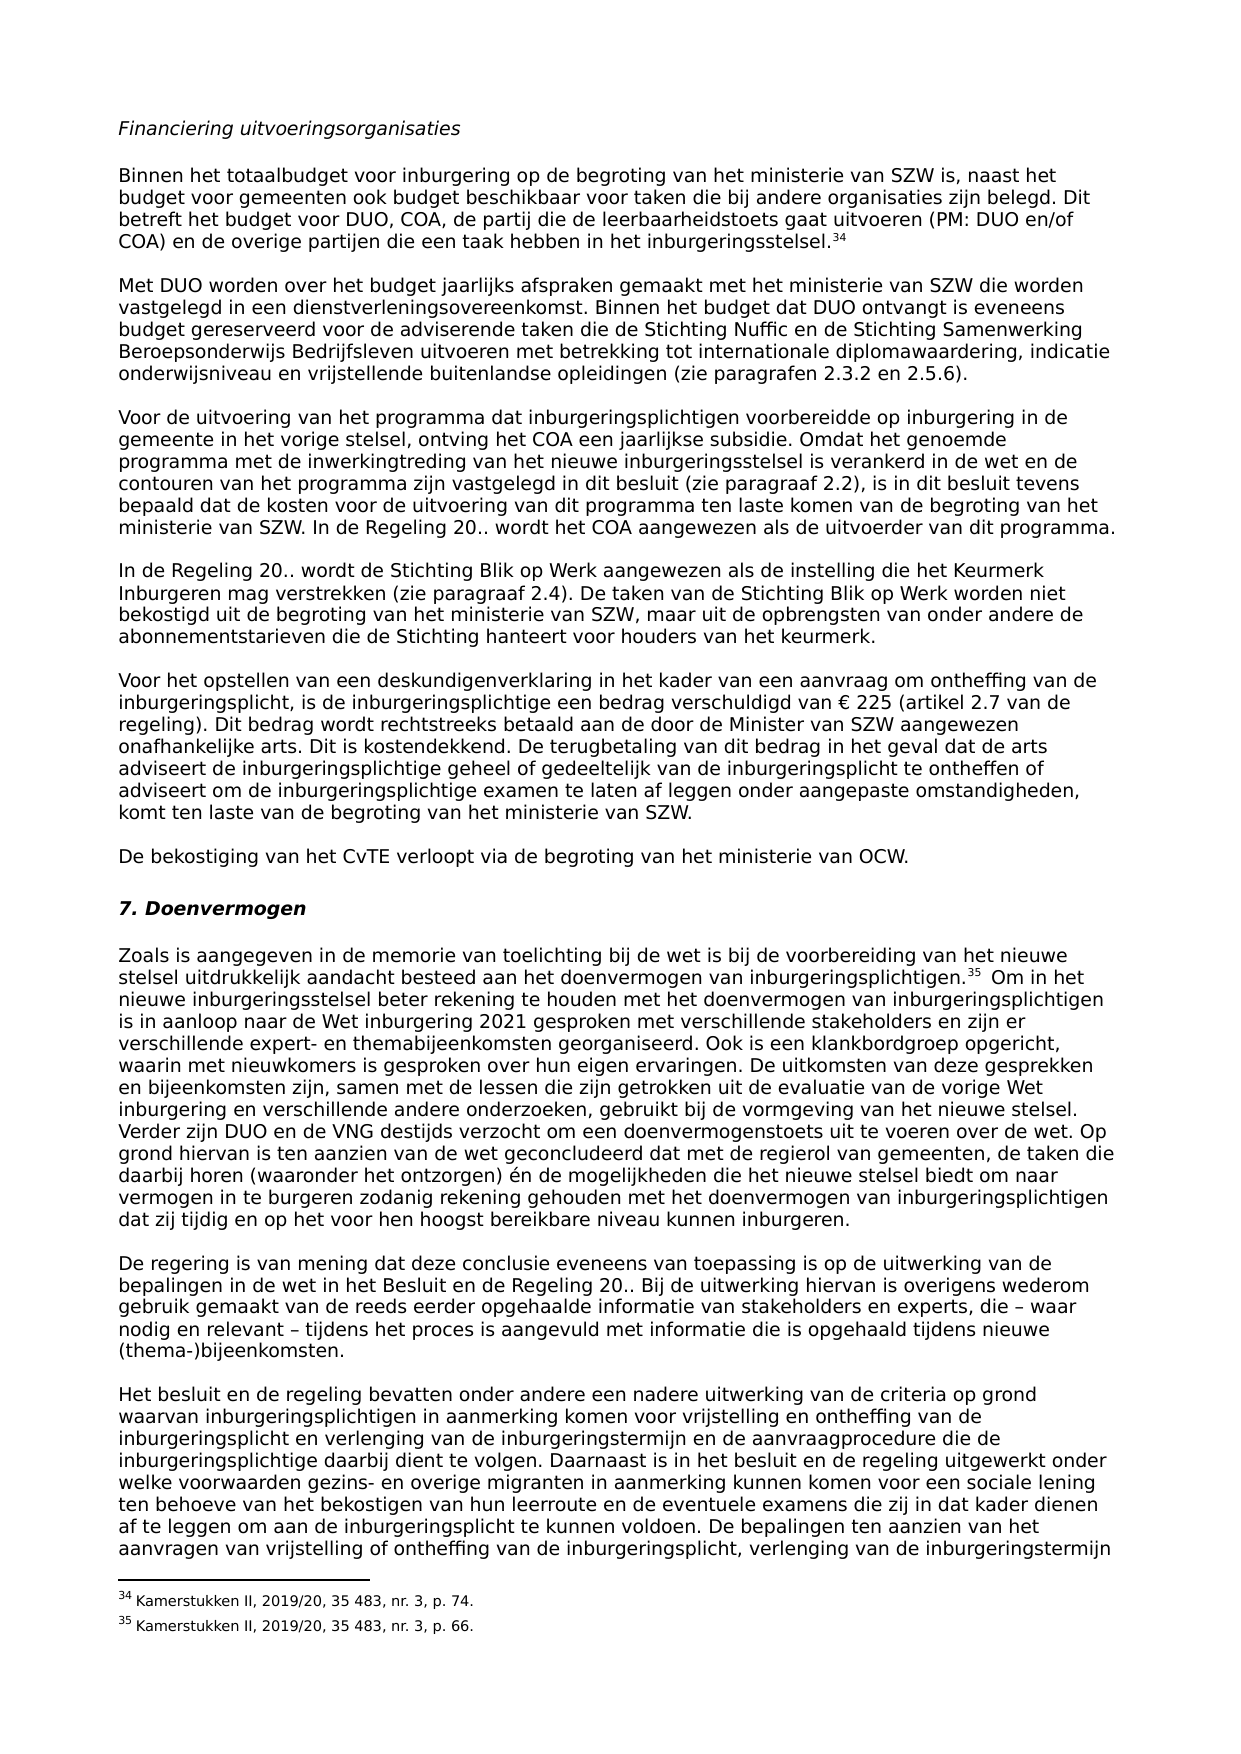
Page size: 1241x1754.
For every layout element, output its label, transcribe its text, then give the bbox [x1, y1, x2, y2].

text Voor het opstellen van een deskundigenverklaring in het kader van een aanvraag om ontheffing van de inburgeringsplicht, is de inburgeringsplichtige een bedrag verschuldigd van € 225 (artikel 2.7 van de regeling). Dit bedrag wordt rechtstreeks betaald aan de door de Minister van SZW aangewezen onafhankelijke arts. Dit is kostendekkend. De terugbetaling van dit bedrag in het geval dat de arts adviseert de inburgeringsplichtige geheel of gedeeltelijk van de inburgeringsplicht te ontheffen of adviseert om de inburgeringsplichtige examen te laten af leggen onder aangepaste omstandigheden, komt ten laste van de begroting van het ministerie van SZW. [118, 670, 1122, 824]
subtitle Financiering uitvoeringsorganisaties [118, 118, 1122, 140]
text Voor de uitvoering van het programma dat inburgeringsplichtigen voorbereidde op inburgering in de gemeente in het vorige stelsel, ontving het COA een jaarlijkse subsidie. Omdat het genoemde programma met de inwerkingtreding van het nieuwe inburgeringsstelsel is verankerd in de wet en de contouren van het programma zijn vastgelegd in dit besluit (zie paragraaf 2.2), is in dit besluit tevens bepaald dat de kosten voor de uitvoering van dit programma ten laste komen van de begroting van het ministerie van SZW. In de Regeling 20.. wordt het COA aangewezen als de uitvoerder van dit programma. [118, 407, 1122, 538]
text In de Regeling 20.. wordt de Stichting Blik op Werk aangewezen als de instelling die het Keurmerk Inburgeren mag verstrekken (zie paragraaf 2.4). De taken van de Stichting Blik op Werk worden niet bekostigd uit de begroting van het ministerie van SZW, maar uit de opbrengsten van onder andere de abonnementstarieven die de Stichting hanteert voor houders van het keurmerk. [118, 560, 1122, 648]
text Binnen het totaalbudget voor inburgering op de begroting van het ministerie van SZW is, naast het budget voor gemeenten ook budget beschikbaar voor taken die bij andere organisaties zijn belegd. Dit betreft het budget voor DUO, COA, de partij die de leerbaarheidstoets gaat uitvoeren (PM: DUO en/of COA) en de overige partijen die een taak hebben in het inburgeringsstelsel. [118, 165, 1122, 253]
text Zoals is aangegeven in de memorie van toelichting bij de wet is bij de voorbereiding van het nieuwe stelsel uitdrukkelijk aandacht besteed aan het doenvermogen van inburgeringsplichtigen. Om in het nieuwe inburgeringsstelsel beter rekening te houden met het doenvermogen van inburgeringsplichtigen is in aanloop naar de Wet inburgering 2021 gesproken met verschillende stakeholders en zijn er verschillende expert- en themabijeenkomsten georganiseerd. Ook is een klankbordgroep opgericht, waarin met nieuwkomers is gesproken over hun eigen ervaringen. De uitkomsten van deze gesprekken en bijeenkomsten zijn, samen met de lessen die zijn getrokken uit de evaluatie van de vorige Wet inburgering en verschillende andere onderzoeken, gebruikt bij de vormgeving van het nieuwe stelsel. Verder zijn DUO en de VNG destijds verzocht om een doenvermogenstoets uit te voeren over de wet. Op grond hiervan is ten aanzien van de wet geconcludeerd dat met de regierol van gemeenten, de taken die daarbij horen (waaronder het ontzorgen) én de mogelijkheden die het nieuwe stelsel biedt om naar vermogen in te burgeren zodanig rekening gehouden met het doenvermogen van inburgeringsplichtigen dat zij tijdig en op het voor hen hoogst bereikbare niveau kunnen inburgeren. [118, 945, 1122, 1231]
subtitle 7. Doenvermogen [118, 898, 1122, 920]
text De regering is van mening dat deze conclusie eveneens van toepassing is op de uitwerking van de bepalingen in de wet in het Besluit en de Regeling 20.. Bij de uitwerking hiervan is overigens wederom gebruik gemaakt van de reeds eerder opgehaalde informatie van stakeholders en experts, die – waar nodig en relevant – tijdens het proces is aangevuld met informatie die is opgehaald tijdens nieuwe (thema-)bijeenkomsten. [118, 1252, 1122, 1362]
text Kamerstukken II, 2019/20, 35 483, nr. 3, p. 74. [118, 1589, 1122, 1611]
text Met DUO worden over het budget jaarlijks afspraken gemaakt met het ministerie van SZW die worden vastgelegd in een dienstverleningsovereenkomst. Binnen het budget dat DUO ontvangt is eveneens budget gereserveerd voor de adviserende taken die de Stichting Nuffic en de Stichting Samenwerking Beroepsonderwijs Bedrijfsleven uitvoeren met betrekking tot internationale diplomawaardering, indicatie onderwijsniveau en vrijstellende buitenlandse opleidingen (zie paragrafen 2.3.2 en 2.5.6). [118, 275, 1122, 385]
text De bekostiging van het CvTE verloopt via de begroting van het ministerie van OCW. [118, 846, 1122, 868]
text Het besluit en de regeling bevatten onder andere een nadere uitwerking van de criteria op grond waarvan inburgeringsplichtigen in aanmerking komen voor vrijstelling en ontheffing van de inburgeringsplicht en verlenging van de inburgeringstermijn en de aanvraagprocedure die de inburgeringsplichtige daarbij dient te volgen. Daarnaast is in het besluit en de regeling uitgewerkt onder welke voorwaarden gezins- en overige migranten in aanmerking kunnen komen voor een sociale lening ten behoeve van het bekostigen van hun leerroute en de eventuele examens die zij in dat kader dienen af te leggen om aan de inburgeringsplicht te kunnen voldoen. De bepalingen ten aanzien van het aanvragen van vrijstelling of ontheffing van de inburgeringsplicht, verlenging van de inburgeringstermijn [118, 1384, 1122, 1560]
text Kamerstukken II, 2019/20, 35 483, nr. 3, p. 66. [118, 1614, 1122, 1636]
